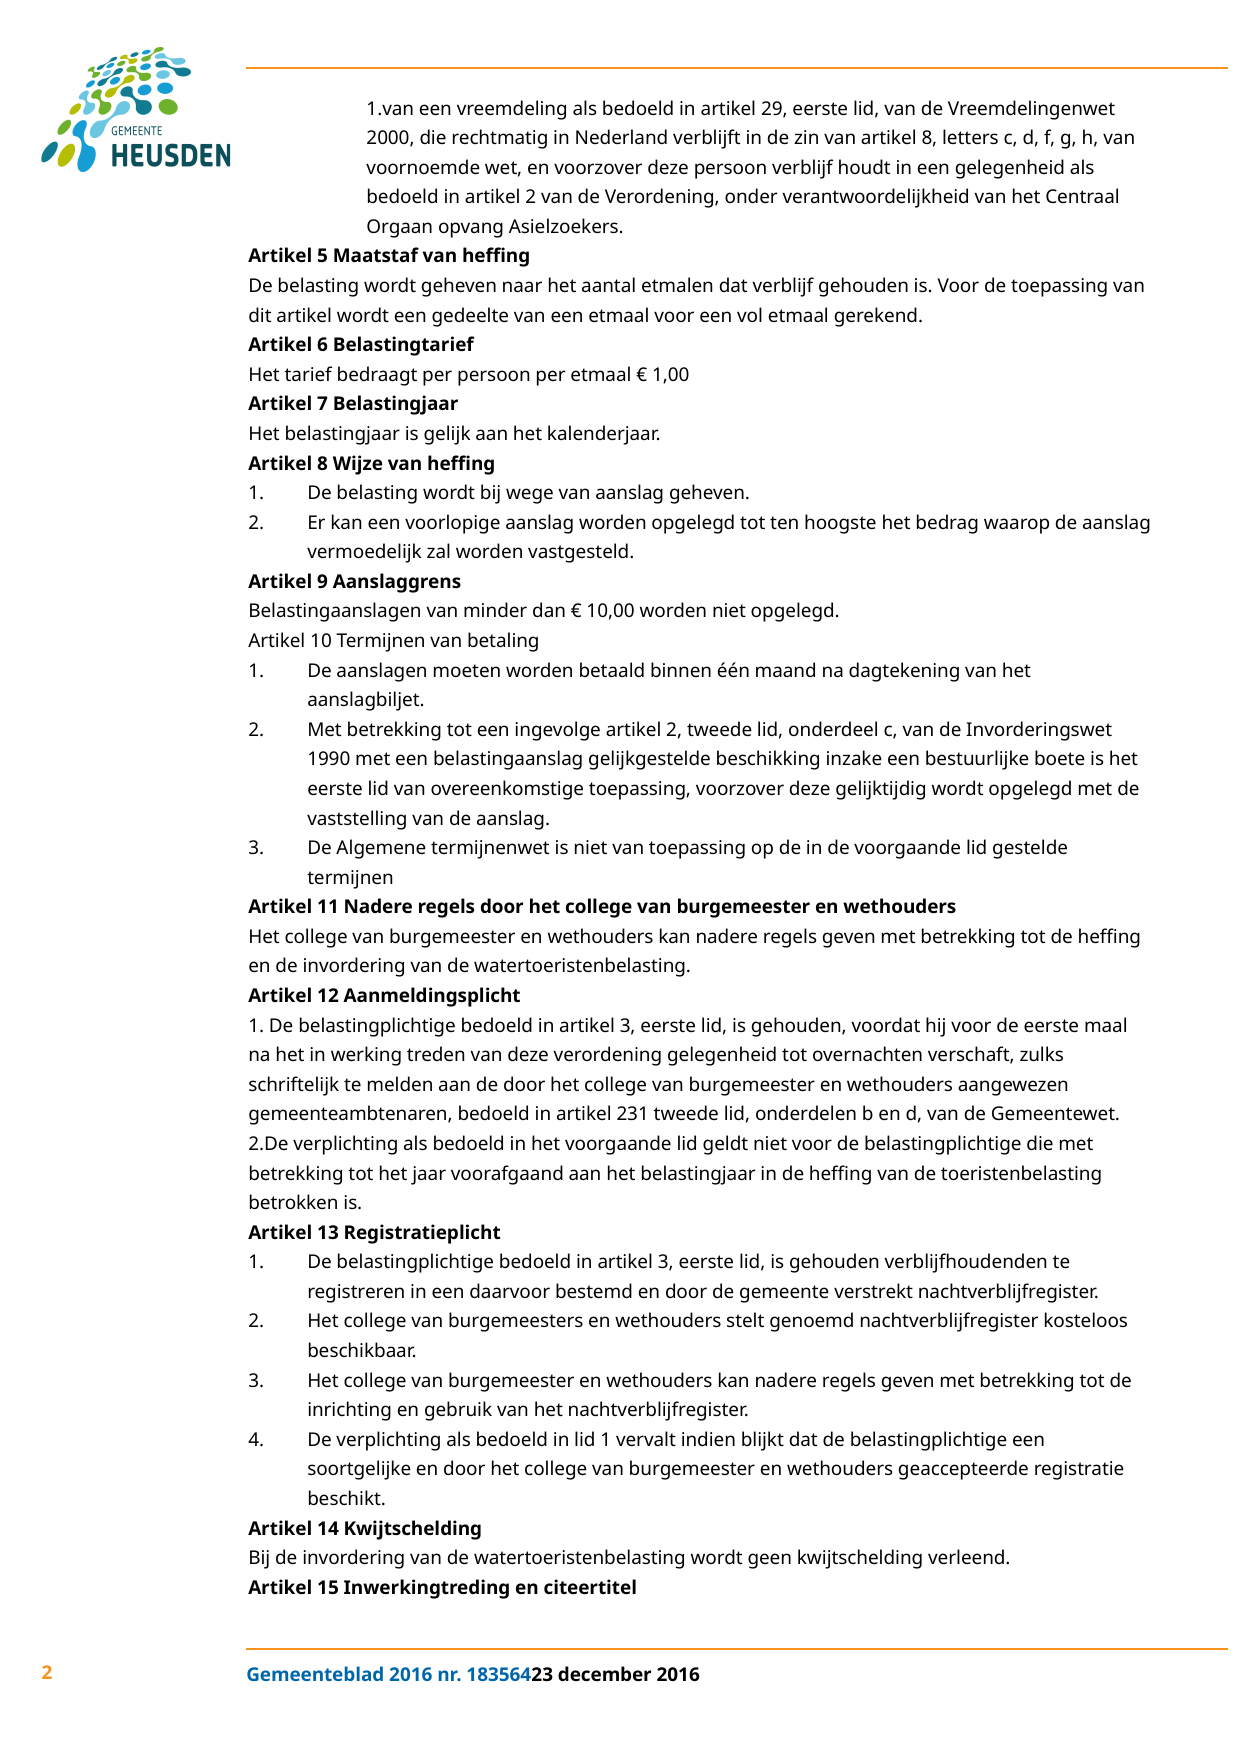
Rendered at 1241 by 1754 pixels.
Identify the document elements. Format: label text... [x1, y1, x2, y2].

text Artikel 6 Belastingtarief [248, 331, 1152, 357]
text Artikel 10 Termijnen van betaling [248, 627, 1152, 653]
text Bij de invordering van de watertoeristenbelasting wordt geen kwijtschelding verleend. [248, 1544, 1152, 1570]
list De verplichting als bedoeld in lid 1 vervalt indien blijkt dat de belastingplichtige een soortgelijke en door het college van burgemeester en wethouders geaccepteerde registratie beschikt. [248, 1426, 1152, 1511]
list De belastingplichtige bedoeld in artikel 3, eerste lid, is gehouden verblijfhoudenden te registreren in een daarvoor bestemd en door de gemeente verstrekt nachtverblijfregister. [248, 1248, 1152, 1304]
text Artikel 7 Belastingjaar [248, 391, 1152, 416]
text Het belastingjaar is gelijk aan het kalenderjaar. [248, 420, 1152, 446]
text Artikel 11 Nadere regels door het college van burgemeester en wethouders [248, 893, 1152, 919]
text Artikel 13 Registratieplicht [248, 1219, 1152, 1245]
text Belastingaanslagen van minder dan € 10,00 worden niet opgelegd. [248, 598, 1152, 623]
text Artikel 9 Aanslaggrens [248, 568, 1152, 594]
list Er kan een voorlopige aanslag worden opgelegd tot ten hoogste het bedrag waarop de aanslag vermoedelijk zal worden vastgesteld. [248, 509, 1152, 564]
text De belasting wordt geheven naar het aantal etmalen dat verblijf gehouden is. Voor de toepassing van dit artikel wordt een gedeelte van een etmaal voor een vol etmaal gerekend. [248, 272, 1152, 328]
picture [41, 47, 231, 172]
list Het college van burgemeesters en wethouders stelt genoemd nachtverblijfregister kosteloos beschikbaar. [248, 1308, 1152, 1363]
list De belasting wordt bij wege van aanslag geheven. [248, 479, 1152, 505]
text 2.De verplichting als bedoeld in het voorgaande lid geldt niet voor de belastingplichtige die met betrekking tot het jaar voorafgaand aan het belastingjaar in de heffing van de toeristenbelasting betrokken is. [248, 1130, 1152, 1215]
text Het college van burgemeester en wethouders kan nadere regels geven met betrekking tot de heffing en de invordering van de watertoeristenbelasting. [248, 923, 1152, 978]
text Artikel 15 Inwerkingtreding en citeertitel [248, 1574, 1152, 1600]
list Met betrekking tot een ingevolge artikel 2, tweede lid, onderdeel c, van de Invorderingswet 1990 met een belastingaanslag gelijkgestelde beschikking inzake een bestuurlijke boete is het eerste lid van overeenkomstige toepassing, voorzover deze gelijktijdig wordt opgelegd met de vaststelling van de aanslag. [248, 716, 1152, 831]
list 1.van een vreemdeling als bedoeld in artikel 29, eerste lid, van de Vreemdelingenwet 2000, die rechtmatig in Nederland verblijft in de zin van artikel 8, letters c, d, f, g, h, van voornoemde wet, en voorzover deze persoon verblijf houdt in een gelegenheid als bedoeld in artikel 2 van de Verordening, onder verantwoordelijkheid van het Centraal Orgaan opvang Asielzoekers. [307, 95, 1152, 239]
list De Algemene termijnenwet is niet van toepassing op de in de voorgaande lid gestelde termijnen [248, 834, 1152, 890]
text Artikel 8 Wijze van heffing [248, 450, 1152, 476]
list De aanslagen moeten worden betaald binnen één maand na dagtekening van het aanslagbiljet. [248, 657, 1152, 712]
list Het college van burgemeester en wethouders kan nadere regels geven met betrekking tot de inrichting en gebruik van het nachtverblijfregister. [248, 1367, 1152, 1422]
text Artikel 12 Aanmeldingsplicht [248, 982, 1152, 1008]
text Het tarief bedraagt per persoon per etmaal € 1,00 [248, 361, 1152, 387]
text 1. De belastingplichtige bedoeld in artikel 3, eerste lid, is gehouden, voordat hij voor de eerste maal na het in werking treden van deze verordening gelegenheid tot overnachten verschaft, zulks schriftelijk te melden aan de door het college van burgemeester en wethouders aangewezen gemeenteambtenaren, bedoeld in artikel 231 tweede lid, onderdelen b en d, van de Gemeentewet. [248, 1012, 1152, 1126]
text Artikel 5 Maatstaf van heffing [248, 243, 1152, 268]
text Artikel 14 Kwijtschelding [248, 1515, 1152, 1541]
